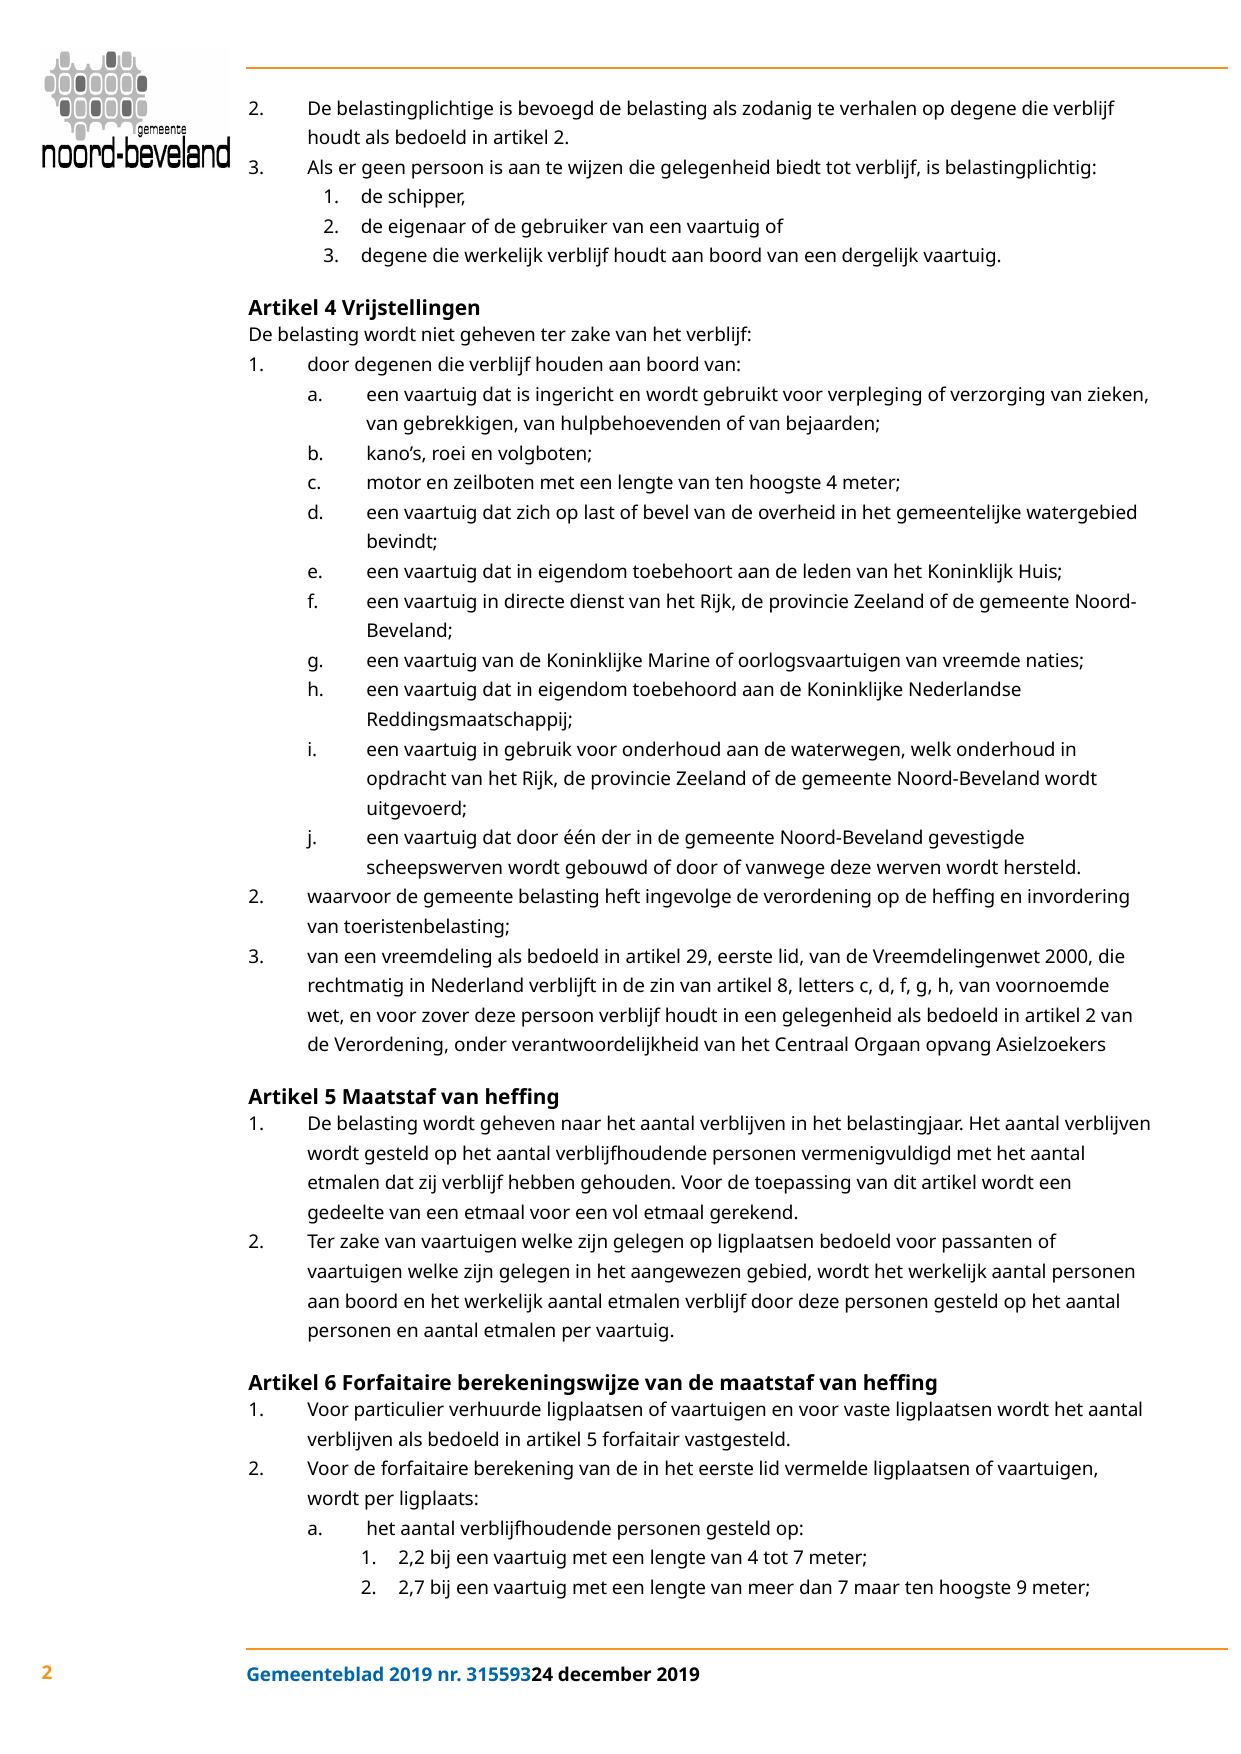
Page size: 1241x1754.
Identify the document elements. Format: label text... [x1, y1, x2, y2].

list een vaartuig in gebruik voor onderhoud aan de waterwegen, welk onderhoud in opdracht van het Rijk, de provincie Zeeland of de gemeente Noord-Beveland wordt uitgevoerd; [307, 736, 1152, 821]
list een vaartuig dat is ingericht en wordt gebruikt voor verpleging of verzorging van zieken, van gebrekkigen, van hulpbehoevenden of van bejaarden; [307, 381, 1152, 436]
list de eigenaar of de gebruiker van een vaartuig of [323, 213, 1152, 239]
list een vaartuig dat door één der in de gemeente Noord-Beveland gevestigde scheepswerven wordt gebouwd of door of vanwege deze werven wordt hersteld. [307, 824, 1152, 880]
text De belasting wordt niet geheven ter zake van het verblijf: [248, 322, 1152, 347]
list 2,2 bij een vaartuig met een lengte van 4 tot 7 meter; [361, 1544, 1152, 1570]
list de schipper, [323, 183, 1152, 209]
list een vaartuig dat in eigendom toebehoort aan de leden van het Koninklijk Huis; [307, 558, 1152, 584]
picture [41, 47, 231, 172]
list De belasting wordt geheven naar het aantal verblijven in het belastingjaar. Het aantal verblijven wordt gesteld op het aantal verblijfhoudende personen vermenigvuldigd met het aantal etmalen dat zij verblijf hebben gehouden. Voor de toepassing van dit artikel wordt een gedeelte van een etmaal voor een vol etmaal gerekend. [248, 1110, 1152, 1225]
list een vaartuig dat in eigendom toebehoord aan de Koninklijke Nederlandse Reddingsmaatschappij; [307, 677, 1152, 732]
list een vaartuig dat zich op last of bevel van de overheid in het gemeentelijke watergebied bevindt; [307, 499, 1152, 554]
list Ter zake van vaartuigen welke zijn gelegen op ligplaatsen bedoeld voor passanten of vaartuigen welke zijn gelegen in het aangewezen gebied, wordt het werkelijk aantal personen aan boord en het werkelijk aantal etmalen verblijf door deze personen gesteld op het aantal personen en aantal etmalen per vaartuig. [248, 1229, 1152, 1343]
list 2,7 bij een vaartuig met een lengte van meer dan 7 maar ten hoogste 9 meter; [361, 1574, 1152, 1599]
list het aantal verblijfhoudende personen gesteld op: [307, 1515, 1152, 1540]
list Voor de forfaitaire berekening van de in het eerste lid vermelde ligplaatsen of vaartuigen, wordt per ligplaats: [248, 1456, 1152, 1511]
list degene die werkelijk verblijf houdt aan boord van een dergelijk vaartuig. [323, 243, 1152, 268]
text Artikel 6 Forfaitaire berekeningswijze van de maatstaf van heffing [248, 1368, 1152, 1396]
list waarvoor de gemeente belasting heft ingevolge de verordening op de heffing en invordering van toeristenbelasting; [248, 884, 1152, 939]
list De belastingplichtige is bevoegd de belasting als zodanig te verhalen op degene die verblijf houdt als bedoeld in artikel 2. [248, 95, 1152, 150]
list door degenen die verblijf houden aan boord van: [248, 351, 1152, 377]
list een vaartuig in directe dienst van het Rijk, de provincie Zeeland of de gemeente Noord-Beveland; [307, 588, 1152, 643]
list kano’s, roei en volgboten; [307, 440, 1152, 466]
text Artikel 5 Maatstaf van heffing [248, 1082, 1152, 1110]
list van een vreemdeling als bedoeld in artikel 29, eerste lid, van de Vreemdelingenwet 2000, die rechtmatig in Nederland verblijft in de zin van artikel 8, letters c, d, f, g, h, van voornoemde wet, en voor zover deze persoon verblijf houdt in een gelegenheid als bedoeld in artikel 2 van de Verordening, onder verantwoordelijkheid van het Centraal Orgaan opvang Asielzoekers [248, 943, 1152, 1057]
list Voor particulier verhuurde ligplaatsen of vaartuigen en voor vaste ligplaatsen wordt het aantal verblijven als bedoeld in artikel 5 forfaitair vastgesteld. [248, 1396, 1152, 1452]
list motor en zeilboten met een lengte van ten hoogste 4 meter; [307, 469, 1152, 495]
text Artikel 4 Vrijstellingen [248, 293, 1152, 322]
list een vaartuig van de Koninklijke Marine of oorlogsvaartuigen van vreemde naties; [307, 647, 1152, 673]
list Als er geen persoon is aan te wijzen die gelegenheid biedt tot verblijf, is belastingplichtig: [248, 154, 1152, 180]
